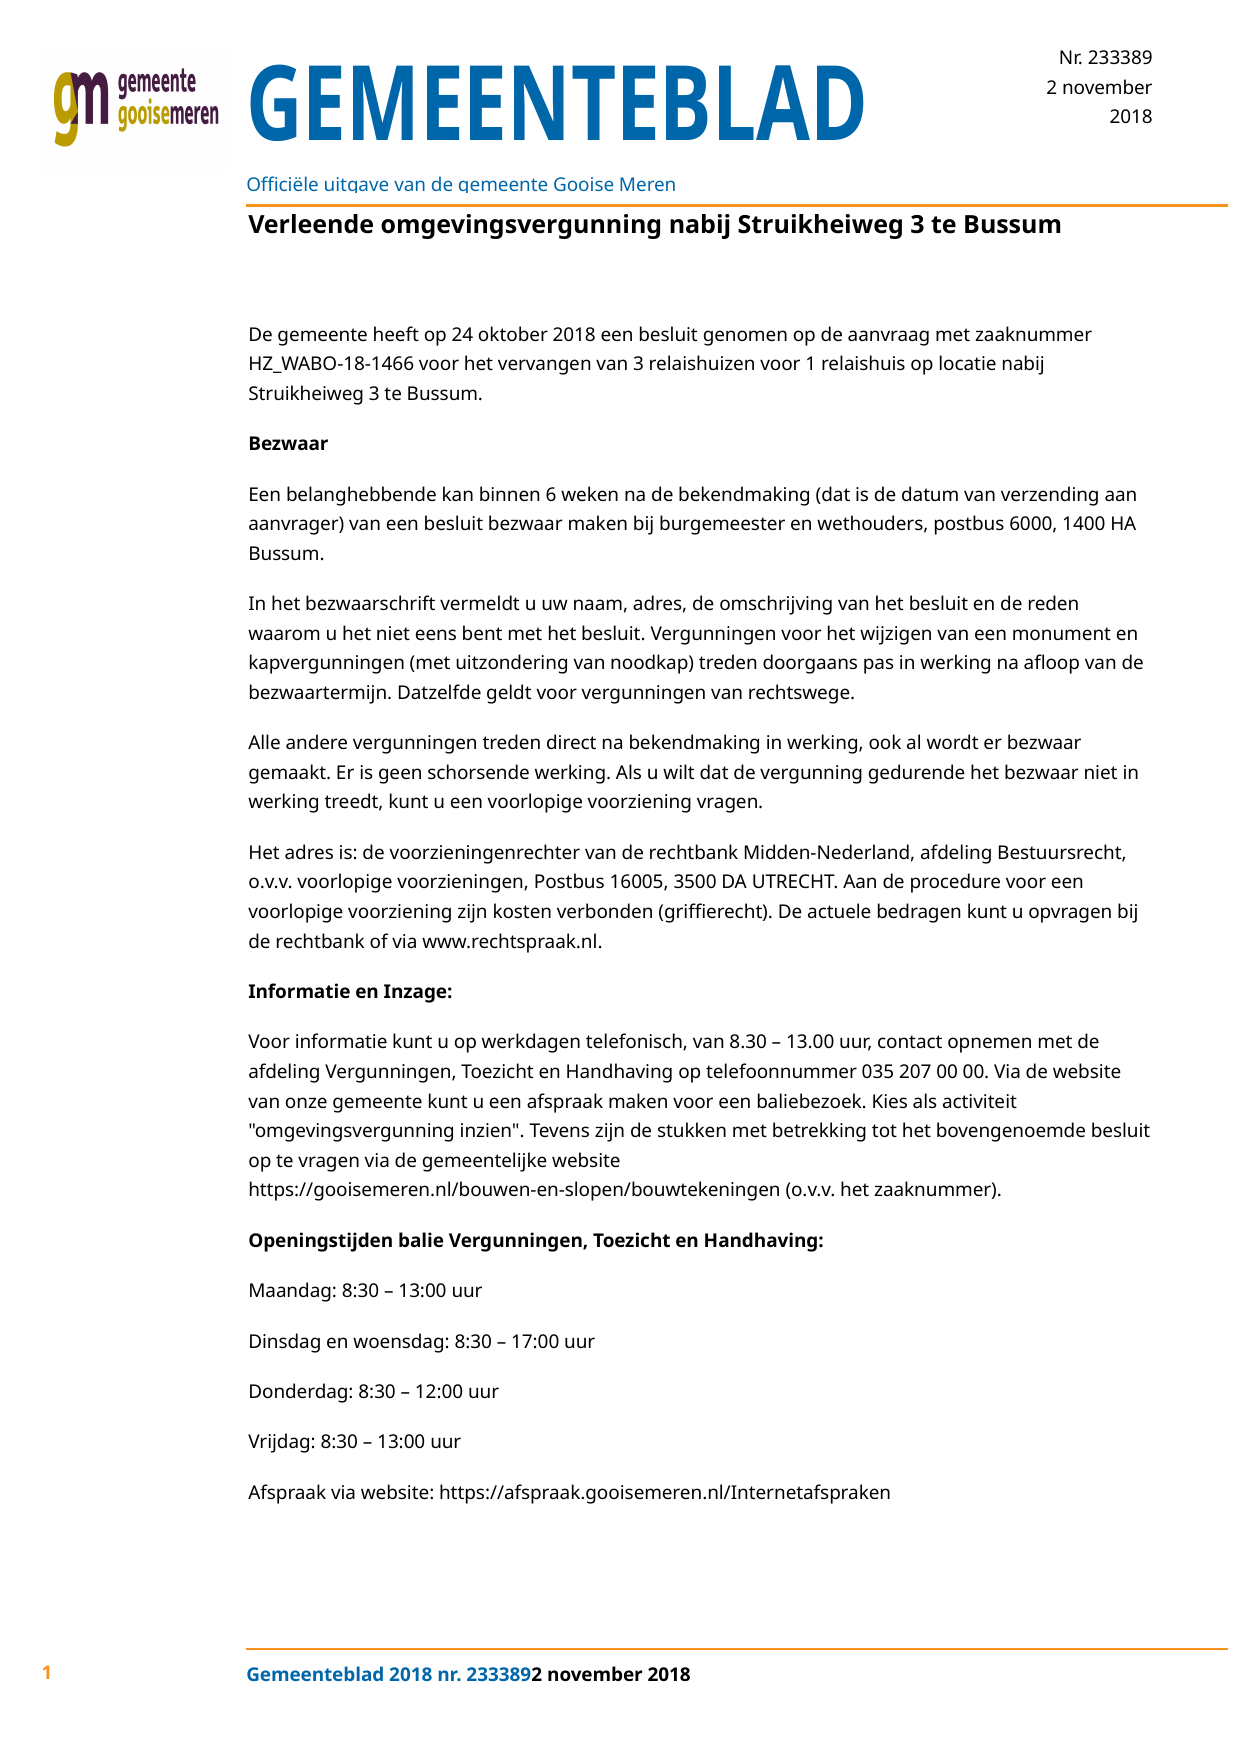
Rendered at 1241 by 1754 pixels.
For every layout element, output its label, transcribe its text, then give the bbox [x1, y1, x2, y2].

text Openingstijden balie Vergunningen, Toezicht en Handhaving: [248, 1227, 1152, 1253]
text Het adres is: de voorzieningenrechter van de rechtbank Midden-Nederland, afdeling Bestuursrecht, o.v.v. voorlopige voorzieningen, Postbus 16005, 3500 DA UTRECHT. Aan de procedure voor een voorlopige voorziening zijn kosten verbonden (griffierecht). De actuele bedragen kunt u opvragen bij de rechtbank of via www.rechtspraak.nl. [248, 839, 1152, 953]
text Een belanghebbende kan binnen 6 weken na de bekendmaking (dat is de datum van verzending aan aanvrager) van een besluit bezwaar maken bij burgemeester en wethouders, postbus 6000, 1400 HA Bussum. [248, 481, 1152, 566]
text Voor informatie kunt u op werkdagen telefonisch, van 8.30 – 13.00 uur, contact opnemen met de afdeling Vergunningen, Toezicht en Handhaving op telefoonnummer 035 207 00 00. Via de website van onze gemeente kunt u een afspraak maken voor een baliebezoek. Kies als activiteit "omgevingsvergunning inzien". Tevens zijn de stukken met betrekking tot het bovengenoemde besluit op te vragen via de gemeentelijke website https://gooisemeren.nl/bouwen-en-slopen/bouwtekeningen (o.v.v. het zaaknummer). [248, 1029, 1152, 1202]
text Alle andere vergunningen treden direct na bekendmaking in werking, ook al wordt er bezwaar gemaakt. Er is geen schorsende werking. Als u wilt dat de vergunning gedurende het bezwaar niet in werking treedt, kunt u een voorlopige voorziening vragen. [248, 729, 1152, 814]
text Vrijdag: 8:30 – 13:00 uur [248, 1429, 1152, 1454]
picture [41, 47, 231, 172]
text In het bezwaarschrift vermeldt u uw naam, adres, de omschrijving van het besluit en de reden waarom u het niet eens bent met het besluit. Vergunningen voor het wijzigen van een monument en kapvergunningen (met uitzondering van noodkap) treden doorgaans pas in werking na afloop van de bezwaartermijn. Datzelfde geldt voor vergunningen van rechtswege. [248, 590, 1152, 705]
text Dinsdag en woensdag: 8:30 – 17:00 uur [248, 1328, 1152, 1353]
text Verleende omgevingsvergunning nabij Struikheiweg 3 te Bussum [248, 207, 1152, 241]
text Afspraak via website: https://afspraak.gooisemeren.nl/Internetafspraken [248, 1479, 1152, 1505]
text Maandag: 8:30 – 13:00 uur [248, 1277, 1152, 1303]
text De gemeente heeft op 24 oktober 2018 een besluit genomen op de aanvraag met zaaknummer HZ_WABO-18-1466 voor het vervangen van 3 relaishuizen voor 1 relaishuis op locatie nabij Struikheiweg 3 te Bussum. [248, 321, 1152, 406]
text Informatie en Inzage: [248, 978, 1152, 1004]
text Donderdag: 8:30 – 12:00 uur [248, 1378, 1152, 1404]
text Bezwaar [248, 430, 1152, 456]
